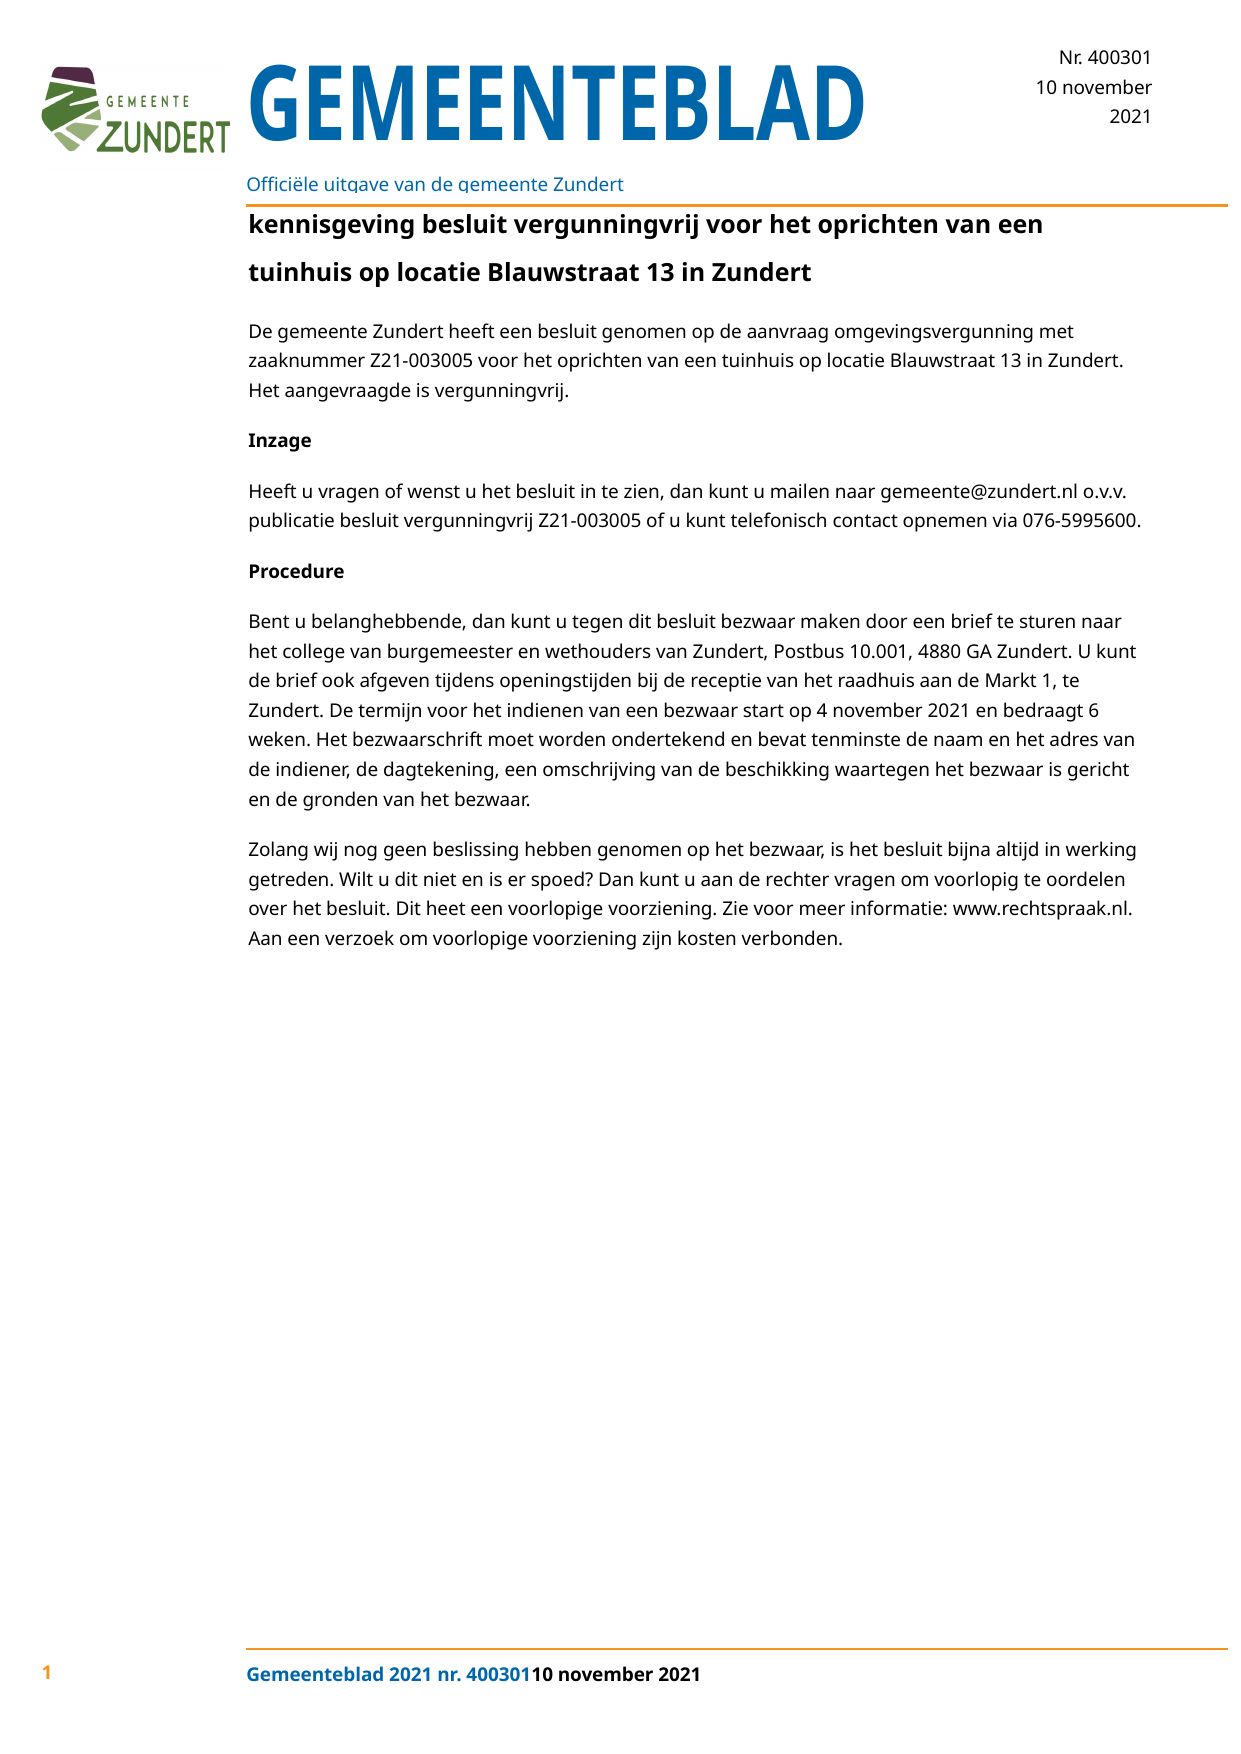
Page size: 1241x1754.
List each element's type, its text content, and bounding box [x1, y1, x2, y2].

text Inzage [248, 427, 1152, 453]
text Bent u belanghebbende, dan kunt u tegen dit besluit bezwaar maken door een brief te sturen naar het college van burgemeester en wethouders van Zundert, Postbus 10.001, 4880 GA Zundert. U kunt de brief ook afgeven tijdens openingstijden bij de receptie van het raadhuis aan de Markt 1, te Zundert. De termijn voor het indienen van een bezwaar start op 4 november 2021 en bedraagt 6 weken. Het bezwaarschrift moet worden ondertekend en bevat tenminste de naam en het adres van de indiener, de dagtekening, een omschrijving van de beschikking waartegen het bezwaar is gericht en de gronden van het bezwaar. [248, 608, 1152, 812]
text Heeft u vragen of wenst u het besluit in te zien, dan kunt u mailen naar gemeente@zundert.nl o.v.v. publicatie besluit vergunningvrij Z21-003005 of u kunt telefonisch contact opnemen via 076-5995600. [248, 478, 1152, 533]
text Procedure [248, 558, 1152, 584]
picture [41, 47, 231, 172]
text De gemeente Zundert heeft een besluit genomen op de aanvraag omgevingsvergunning met zaaknummer Z21-003005 voor het oprichten van een tuinhuis op locatie Blauwstraat 13 in Zundert. Het aangevraagde is vergunningvrij. [248, 318, 1152, 403]
text kennisgeving besluit vergunningvrij voor het oprichten van een tuinhuis op locatie Blauwstraat 13 in Zundert [248, 207, 1152, 288]
text Zolang wij nog geen beslissing hebben genomen op het bezwaar, is het besluit bijna altijd in werking getreden. Wilt u dit niet en is er spoed? Dan kunt u aan de rechter vragen om voorlopig te oordelen over het besluit. Dit heet een voorlopige voorziening. Zie voor meer informatie: www.rechtspraak.nl. Aan een verzoek om voorlopige voorziening zijn kosten verbonden. [248, 836, 1152, 951]
